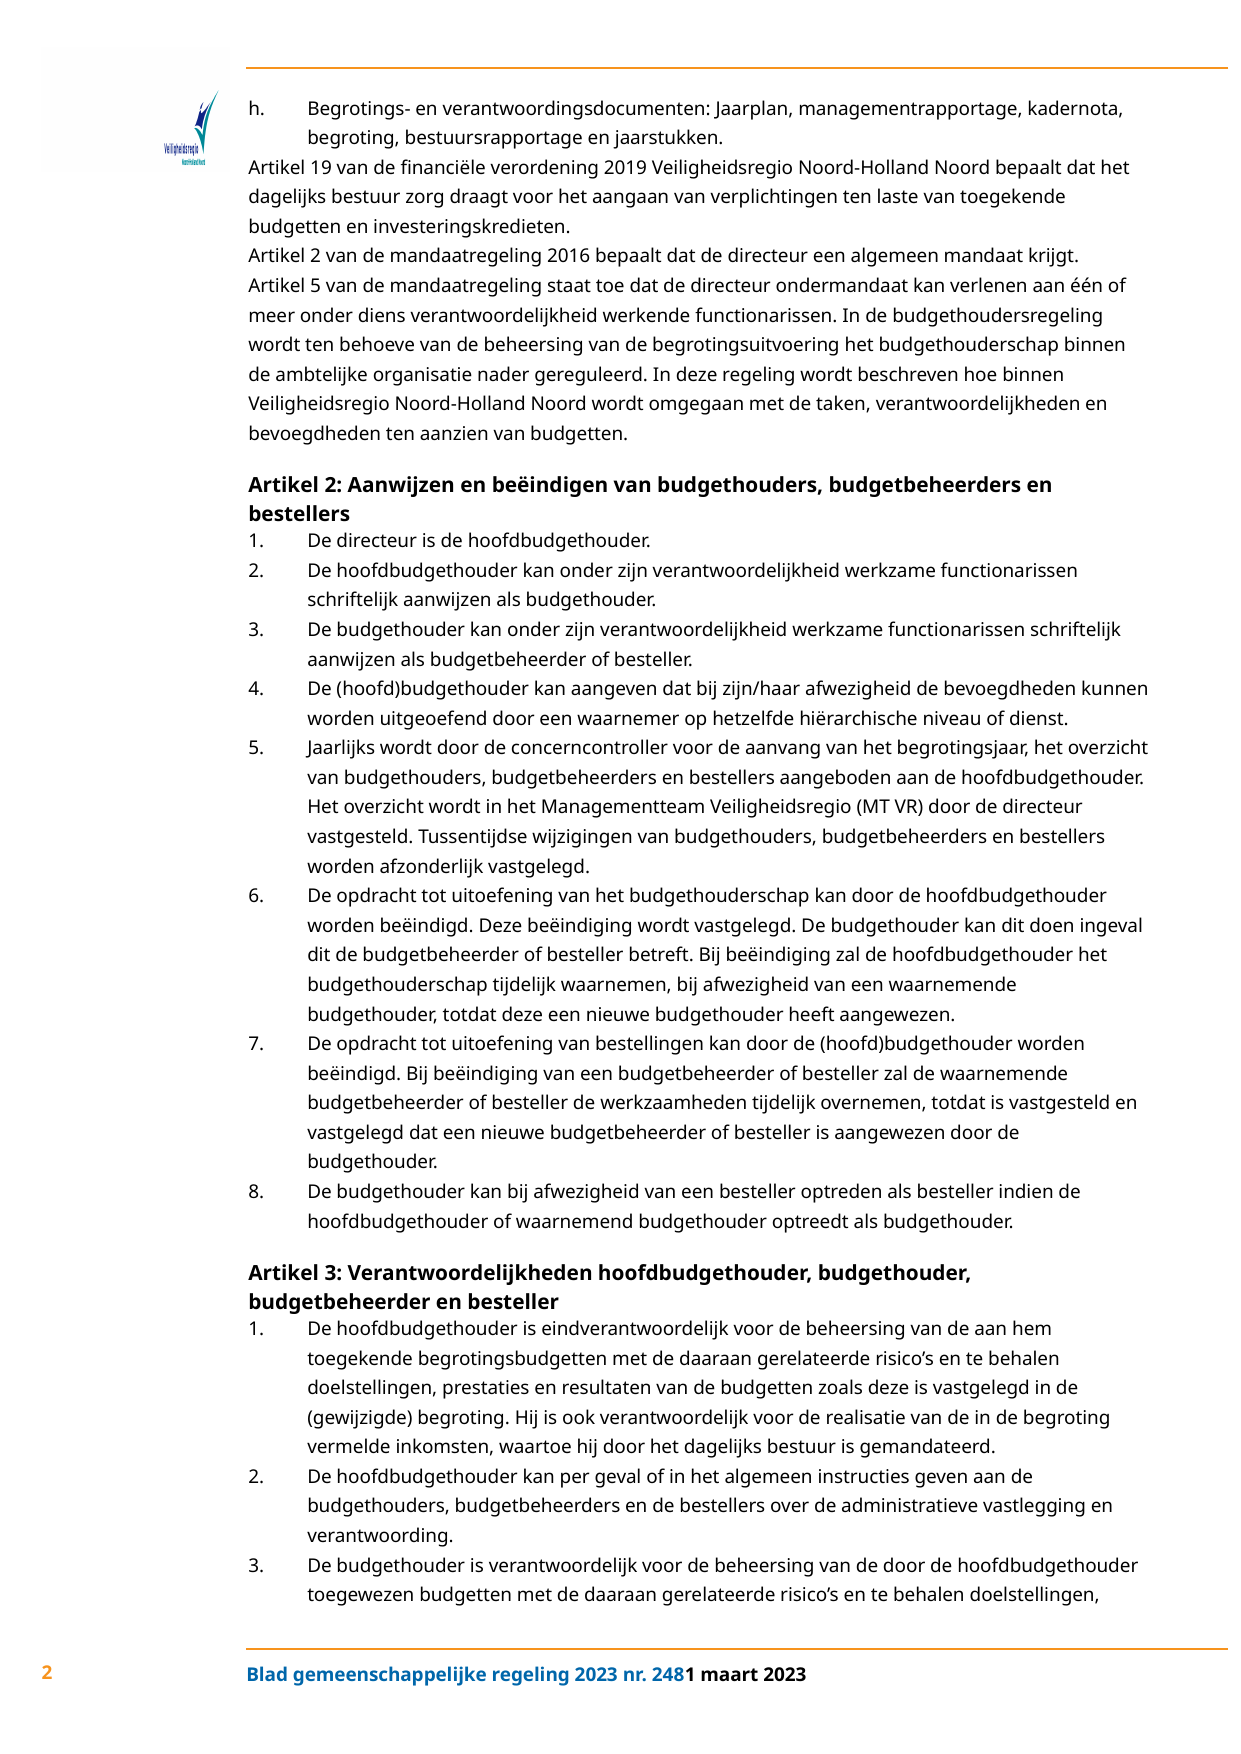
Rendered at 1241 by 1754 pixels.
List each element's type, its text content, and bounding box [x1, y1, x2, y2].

picture [41, 47, 231, 172]
list De (hoofd)budgethouder kan aangeven dat bij zijn/haar afwezigheid de bevoegdheden kunnen worden uitgeoefend door een waarnemer op hetzelfde hiërarchische niveau of dienst. [248, 675, 1152, 731]
text Artikel 5 van de mandaatregeling staat toe dat de directeur ondermandaat kan verlenen aan één of meer onder diens verantwoordelijkheid werkende functionarissen. In de budgethoudersregeling wordt ten behoeve van de beheersing van de begrotingsuitvoering het budgethouderschap binnen de ambtelijke organisatie nader gereguleerd. In deze regeling wordt beschreven hoe binnen Veiligheidsregio Noord-Holland Noord wordt omgegaan met de taken, verantwoordelijkheden en bevoegdheden ten aanzien van budgetten. [248, 272, 1152, 446]
list De opdracht tot uitoefening van bestellingen kan door de (hoofd)budgethouder worden beëindigd. Bij beëindiging van een budgetbeheerder of besteller zal de waarnemende budgetbeheerder of besteller de werkzaamheden tijdelijk overnemen, totdat is vastgesteld en vastgelegd dat een nieuwe budgetbeheerder of besteller is aangewezen door de budgethouder. [248, 1030, 1152, 1174]
text Artikel 3: Verantwoordelijkheden hoofdbudgethouder, budgethouder, budgetbeheerder en besteller [248, 1258, 1152, 1315]
list De budgethouder is verantwoordelijk voor de beheersing van de door de hoofdbudgethouder toegewezen budgetten met de daaraan gerelateerde risico’s en te behalen doelstellingen, [248, 1552, 1152, 1607]
list De hoofdbudgethouder kan onder zijn verantwoordelijkheid werkzame functionarissen schriftelijk aanwijzen als budgethouder. [248, 557, 1152, 612]
list De hoofdbudgethouder kan per geval of in het algemeen instructies geven aan de budgethouders, budgetbeheerders en de bestellers over de administratieve vastlegging en verantwoording. [248, 1463, 1152, 1548]
list De budgethouder kan onder zijn verantwoordelijkheid werkzame functionarissen schriftelijk aanwijzen als budgetbeheerder of besteller. [248, 616, 1152, 672]
list De budgethouder kan bij afwezigheid van een besteller optreden als besteller indien de hoofdbudgethouder of waarnemend budgethouder optreedt als budgethouder. [248, 1178, 1152, 1234]
list De hoofdbudgethouder is eindverantwoordelijk voor de beheersing van de aan hem toegekende begrotingsbudgetten met de daaraan gerelateerde risico’s en te behalen doelstellingen, prestaties en resultaten van de budgetten zoals deze is vastgelegd in de (gewijzigde) begroting. Hij is ook verantwoordelijk voor de realisatie van de in de begroting vermelde inkomsten, waartoe hij door het dagelijks bestuur is gemandateerd. [248, 1315, 1152, 1459]
text Artikel 19 van de financiële verordening 2019 Veiligheidsregio Noord-Holland Noord bepaalt dat het dagelijks bestuur zorg draagt voor het aangaan van verplichtingen ten laste van toegekende budgetten en investeringskredieten. [248, 154, 1152, 239]
list De opdracht tot uitoefening van het budgethouderschap kan door de hoofdbudgethouder worden beëindigd. Deze beëindiging wordt vastgelegd. De budgethouder kan dit doen ingeval dit de budgetbeheerder of besteller betreft. Bij beëindiging zal de hoofdbudgethouder het budgethouderschap tijdelijk waarnemen, bij afwezigheid van een waarnemende budgethouder, totdat deze een nieuwe budgethouder heeft aangewezen. [248, 882, 1152, 1027]
list Begrotings- en verantwoordingsdocumenten: Jaarplan, managementrapportage, kadernota, begroting, bestuursrapportage en jaarstukken. [248, 95, 1152, 150]
text Artikel 2 van de mandaatregeling 2016 bepaalt dat de directeur een algemeen mandaat krijgt. [248, 243, 1152, 268]
list Jaarlijks wordt door de concerncontroller voor de aanvang van het begrotingsjaar, het overzicht van budgethouders, budgetbeheerders en bestellers aangeboden aan de hoofdbudgethouder. Het overzicht wordt in het Managementteam Veiligheidsregio (MT VR) door de directeur vastgesteld. Tussentijdse wijzigingen van budgethouders, budgetbeheerders en bestellers worden afzonderlijk vastgelegd. [248, 734, 1152, 879]
text Artikel 2: Aanwijzen en beëindigen van budgethouders, budgetbeheerders en bestellers [248, 471, 1152, 527]
list De directeur is de hoofdbudgethouder. [248, 527, 1152, 553]
